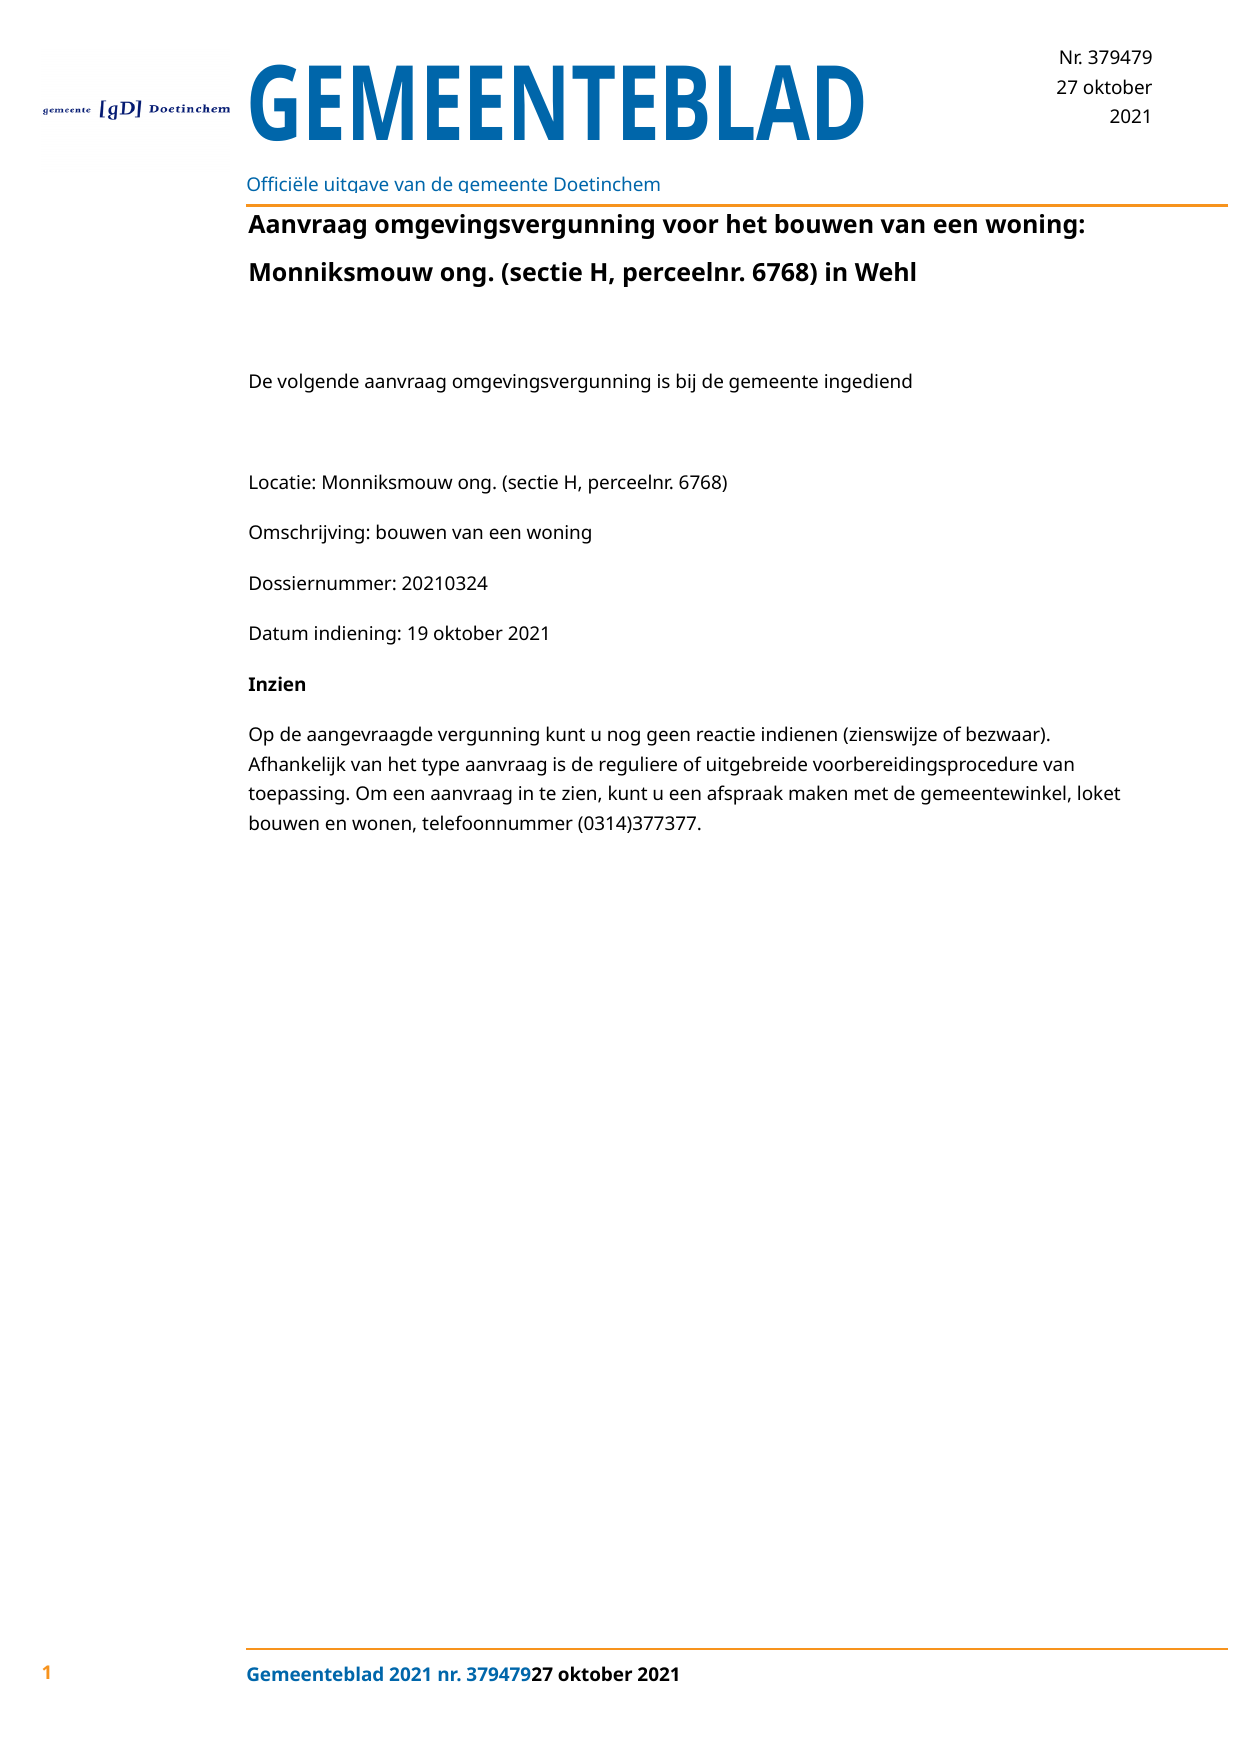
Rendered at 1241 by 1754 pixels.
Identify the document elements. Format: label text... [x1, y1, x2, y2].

text Op de aangevraagde vergunning kunt u nog geen reactie indienen (zienswijze of bezwaar). Afhankelijk van het type aanvraag is de reguliere of uitgebreide voorbereidingsprocedure van toepassing. Om een aanvraag in te zien, kunt u een afspraak maken met de gemeentewinkel, loket bouwen en wonen, telefoonnummer (0314)377377. [248, 721, 1152, 836]
text Omschrijving: bouwen van een woning [248, 519, 1152, 545]
text De volgende aanvraag omgevingsvergunning is bij de gemeente ingediend [248, 368, 1152, 394]
text Locatie: Monniksmouw ong. (sectie H, perceelnr. 6768) [248, 469, 1152, 495]
text Dossiernummer: 20210324 [248, 570, 1152, 596]
text Datum indiening: 19 oktober 2021 [248, 620, 1152, 646]
text Aanvraag omgevingsvergunning voor het bouwen van een woning: Monniksmouw ong. (sectie H, perceelnr. 6768) in Wehl [248, 207, 1152, 288]
picture [41, 47, 231, 172]
text Inzien [248, 671, 1152, 697]
